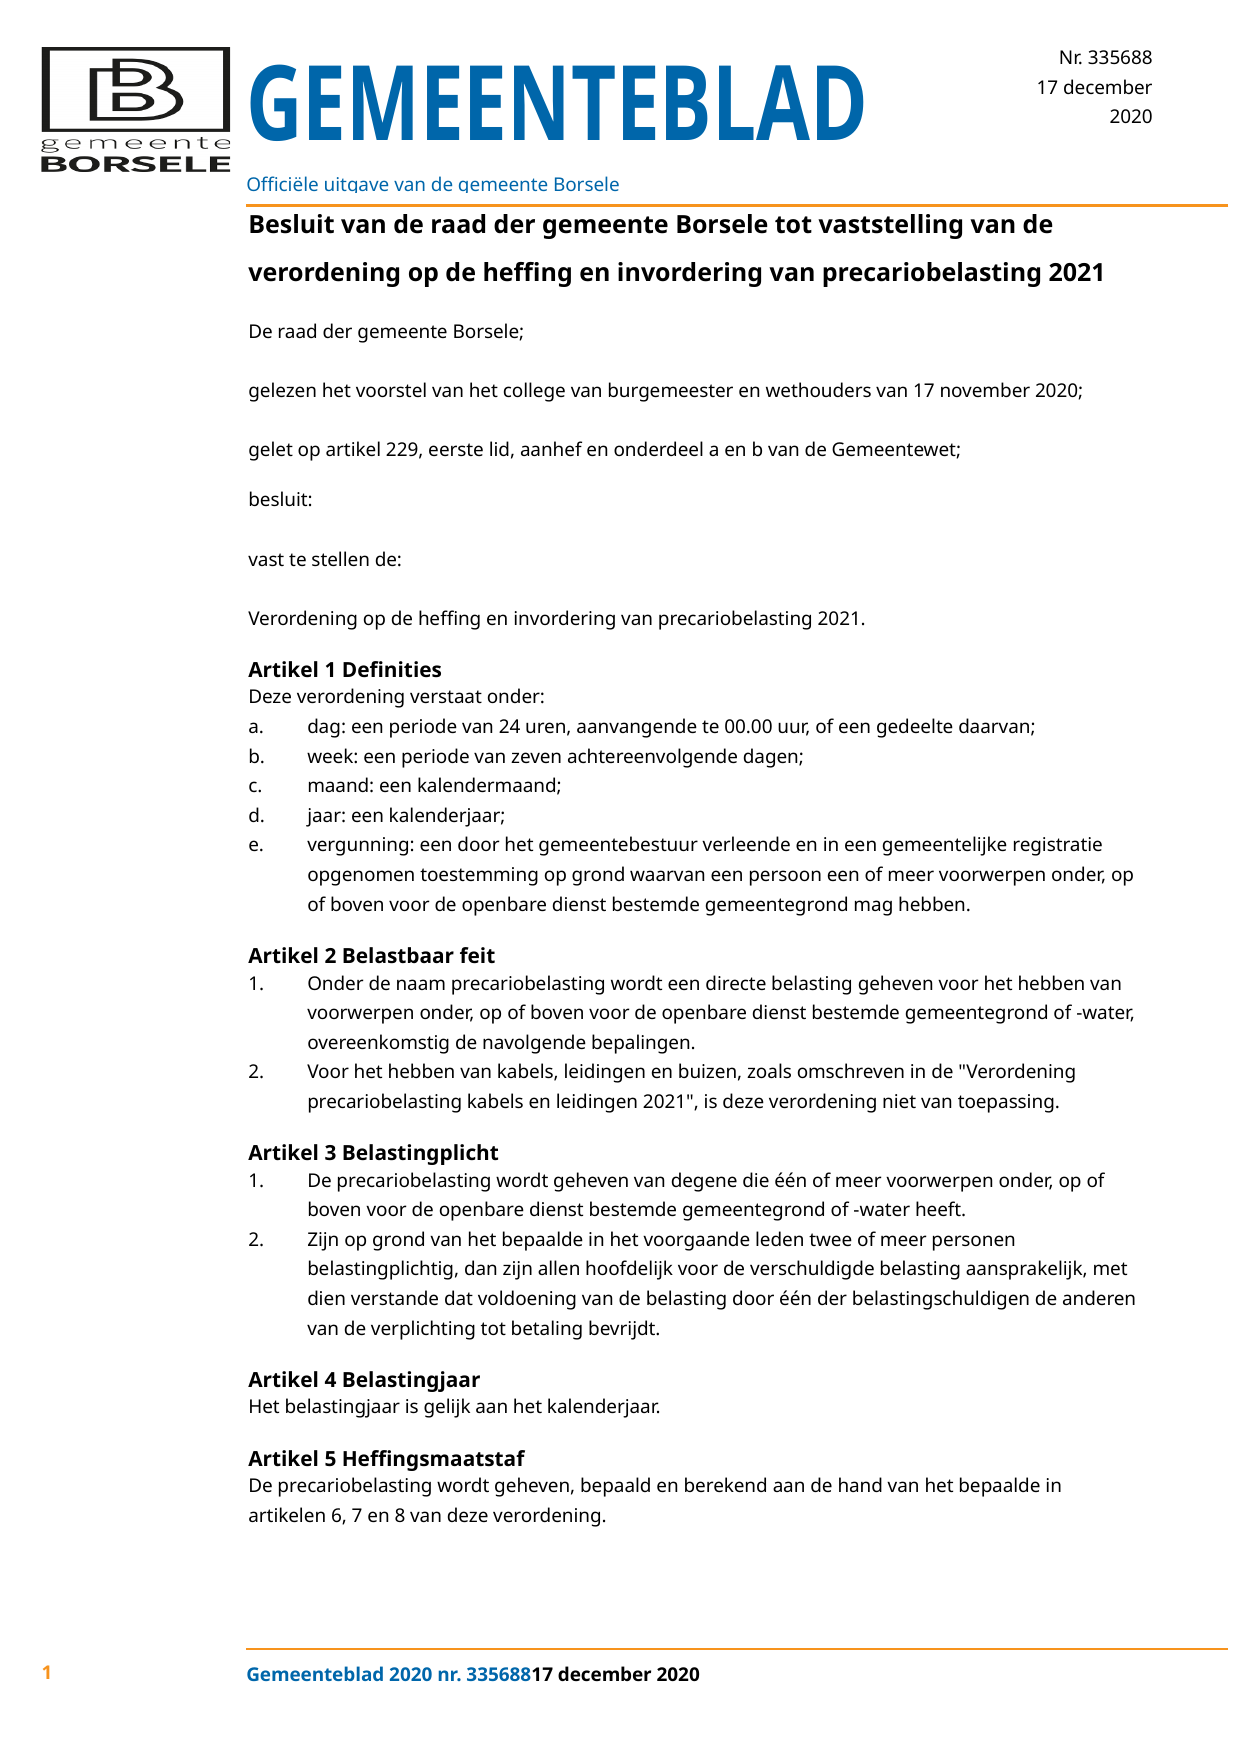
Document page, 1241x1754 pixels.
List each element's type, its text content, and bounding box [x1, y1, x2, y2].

list week: een periode van zeven achtereenvolgende dagen; [248, 743, 1152, 769]
text Het belastingjaar is gelijk aan het kalenderjaar. [248, 1394, 1152, 1419]
text De raad der gemeente Borsele; [248, 318, 1152, 344]
list maand: een kalendermaand; [248, 772, 1152, 798]
list vergunning: een door het gemeentebestuur verleende en in een gemeentelijke registratie opgenomen toestemming op grond waarvan een persoon een of meer voorwerpen onder, op of boven voor de openbare dienst bestemde gemeentegrond mag hebben. [248, 832, 1152, 917]
text gelezen het voorstel van het college van burgemeester en wethouders van 17 november 2020; [248, 377, 1152, 403]
text vast te stellen de: [248, 546, 1152, 571]
text Besluit van de raad der gemeente Borsele tot vaststelling van de verordening op de heffing en invordering van precariobelasting 2021 [248, 207, 1152, 288]
text Artikel 2 Belastbaar feit [248, 941, 1152, 970]
text Artikel 1 Definities [248, 655, 1152, 684]
text besluit: [248, 487, 1152, 512]
text Artikel 5 Heffingsmaatstaf [248, 1444, 1152, 1472]
text Deze verordening verstaat onder: [248, 684, 1152, 709]
list Onder de naam precariobelasting wordt een directe belasting geheven voor het hebben van voorwerpen onder, op of boven voor de openbare dienst bestemde gemeentegrond of -water, overeenkomstig de navolgende bepalingen. [248, 970, 1152, 1054]
text Artikel 3 Belastingplicht [248, 1138, 1152, 1167]
list Zijn op grond van het bepaalde in het voorgaande leden twee of meer personen belastingplichtig, dan zijn allen hoofdelijk voor de verschuldigde belasting aansprakelijk, met dien verstande dat voldoening van de belasting door één der belastingschuldigen de anderen van de verplichting tot betaling bevrijdt. [248, 1226, 1152, 1341]
list jaar: een kalenderjaar; [248, 802, 1152, 828]
list Voor het hebben van kabels, leidingen en buizen, zoals omschreven in de "Verordening precariobelasting kabels en leidingen 2021", is deze verordening niet van toepassing. [248, 1058, 1152, 1114]
list De precariobelasting wordt geheven van degene die één of meer voorwerpen onder, op of boven voor de openbare dienst bestemde gemeentegrond of -water heeft. [248, 1167, 1152, 1222]
text Verordening op de heffing en invordering van precariobelasting 2021. [248, 605, 1152, 631]
text Artikel 4 Belastingjaar [248, 1365, 1152, 1394]
text De precariobelasting wordt geheven, bepaald en berekend aan de hand van het bepaalde in artikelen 6, 7 en 8 van deze verordening. [248, 1472, 1152, 1528]
list dag: een periode van 24 uren, aanvangende te 00.00 uur, of een gedeelte daarvan; [248, 713, 1152, 739]
text gelet op artikel 229, eerste lid, aanhef en onderdeel a en b van de Gemeentewet; [248, 436, 1152, 462]
picture [41, 47, 231, 172]
